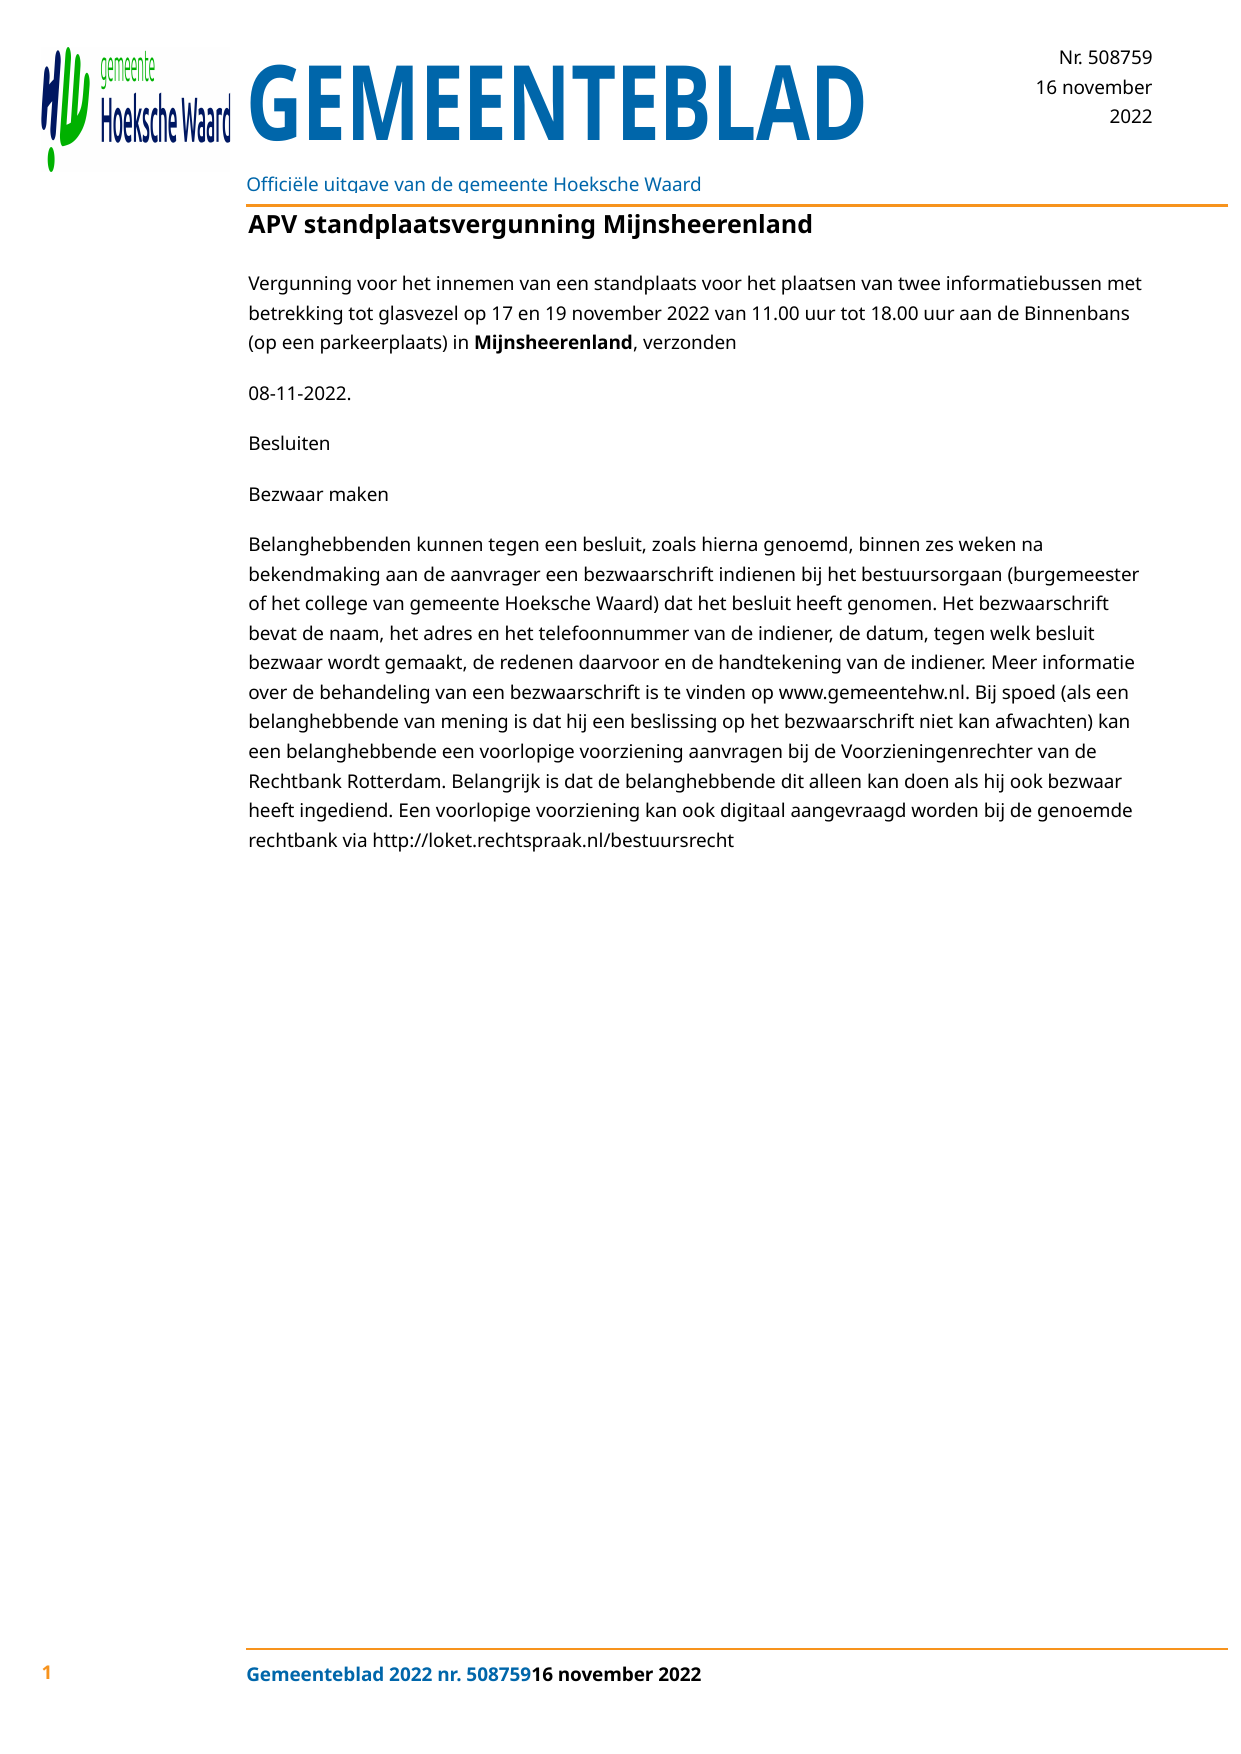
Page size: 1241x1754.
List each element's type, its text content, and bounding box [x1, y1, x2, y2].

text APV standplaatsvergunning Mijnsheerenland [248, 207, 1152, 241]
text Bezwaar maken [248, 481, 1152, 506]
text 08-11-2022. [248, 380, 1152, 406]
picture [41, 47, 231, 172]
text Vergunning voor het innemen van een standplaats voor het plaatsen van twee informatiebussen met betrekking tot glasvezel op 17 en 19 november 2022 van 11.00 uur tot 18.00 uur aan de Binnenbans (op een parkeerplaats) in Mijnsheerenland, verzonden [248, 270, 1152, 355]
text Besluiten [248, 430, 1152, 456]
text Belanghebbenden kunnen tegen een besluit, zoals hierna genoemd, binnen zes weken na bekendmaking aan de aanvrager een bezwaarschrift indienen bij het bestuursorgaan (burgemeester of het college van gemeente Hoeksche Waard) dat het besluit heeft genomen. Het bezwaarschrift bevat de naam, het adres en het telefoonnummer van de indiener, de datum, tegen welk besluit bezwaar wordt gemaakt, de redenen daarvoor en de handtekening van de indiener. Meer informatie over de behandeling van een bezwaarschrift is te vinden op www.gemeentehw.nl. Bij spoed (als een belanghebbende van mening is dat hij een beslissing op het bezwaarschrift niet kan afwachten) kan een belanghebbende een voorlopige voorziening aanvragen bij de Voorzieningenrechter van de Rechtbank Rotterdam. Belangrijk is dat de belanghebbende dit alleen kan doen als hij ook bezwaar heeft ingediend. Een voorlopige voorziening kan ook digitaal aangevraagd worden bij de genoemde rechtbank via http://loket.rechtspraak.nl/bestuursrecht [248, 531, 1152, 853]
